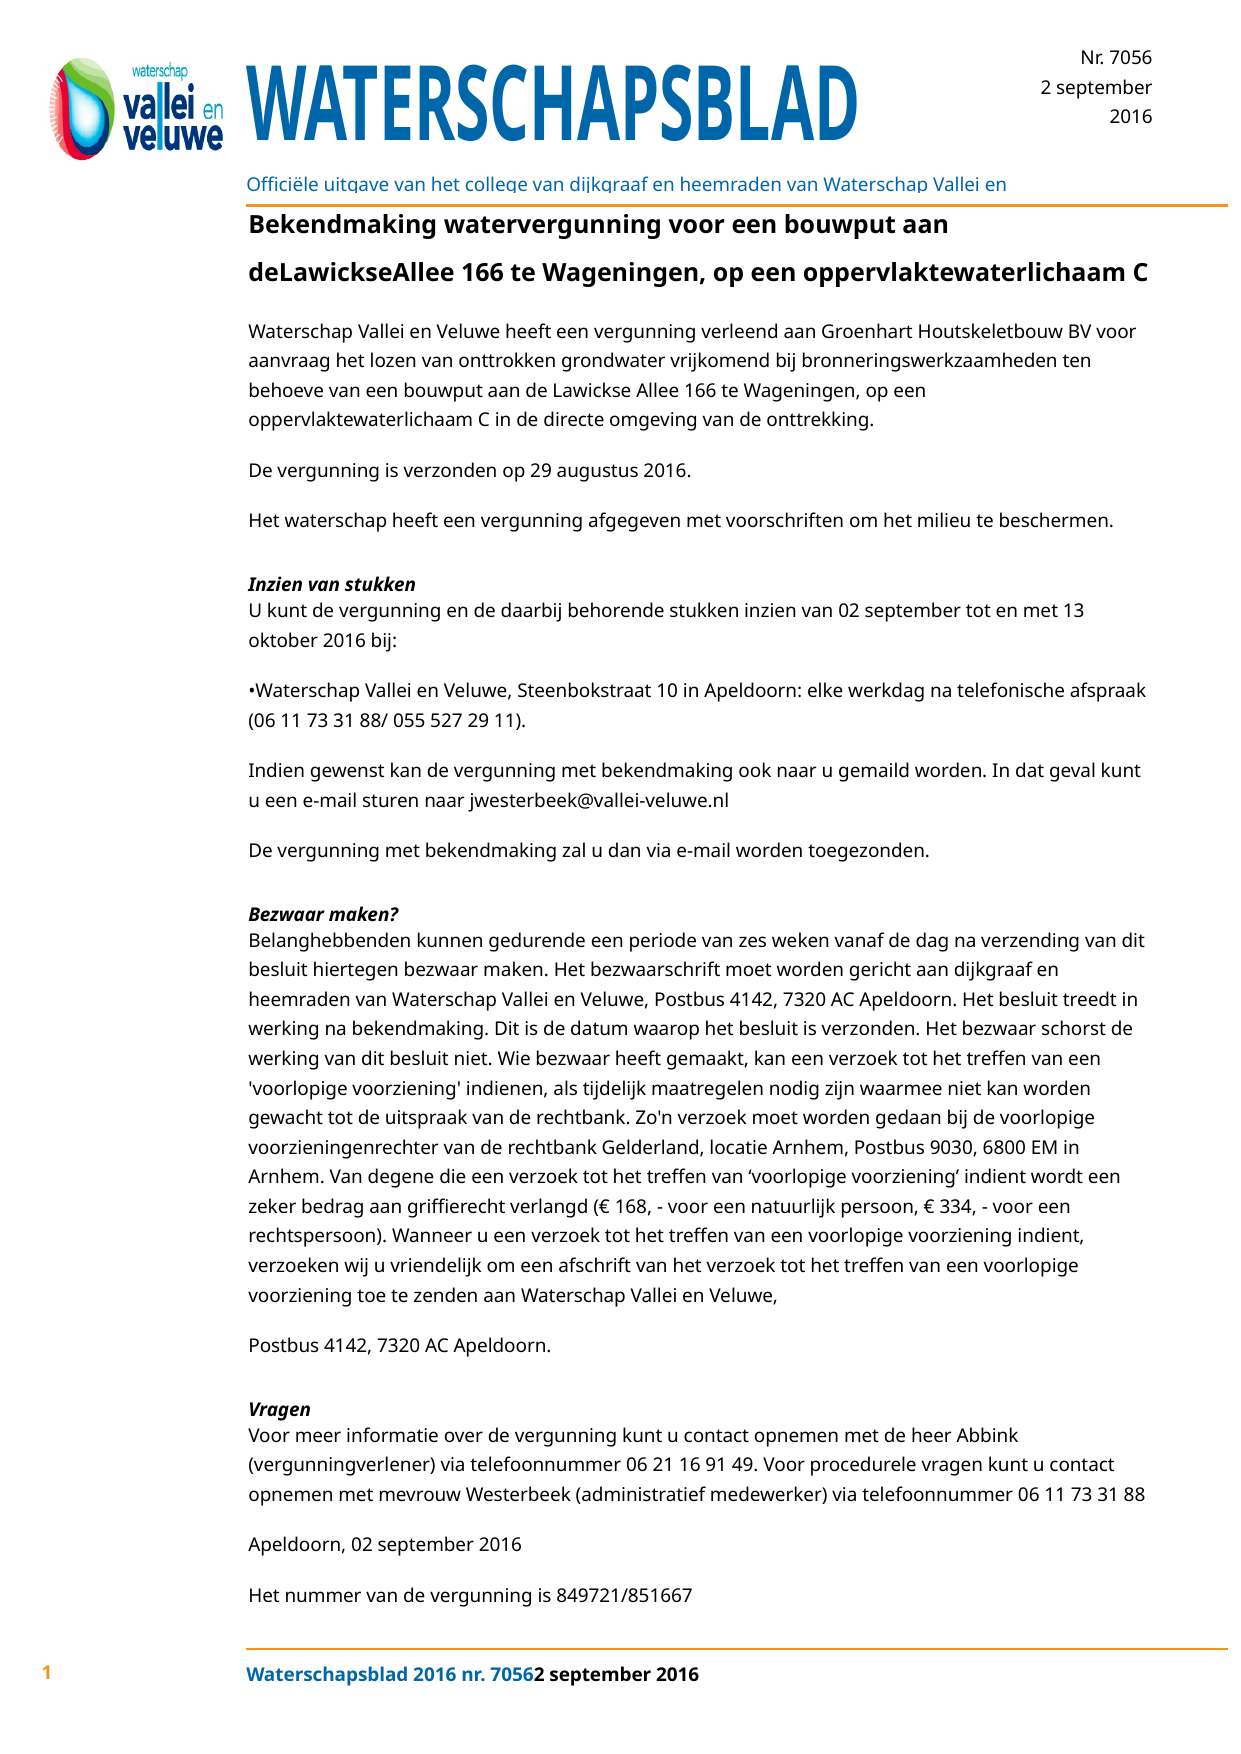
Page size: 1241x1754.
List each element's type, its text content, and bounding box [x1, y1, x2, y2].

text Postbus 4142, 7320 AC Apeldoorn. [248, 1332, 1152, 1358]
picture [41, 47, 231, 172]
text •Waterschap Vallei en Veluwe, Steenbokstraat 10 in Apeldoorn: elke werkdag na telefonische afspraak (06 11 73 31 88/ 055 527 29 11). [248, 677, 1152, 732]
text De vergunning is verzonden op 29 augustus 2016. [248, 457, 1152, 483]
text Bekendmaking watervergunning voor een bouwput aan deLawickseAllee 166 te Wageningen, op een oppervlaktewaterlichaam C [248, 207, 1152, 288]
text Vragen [248, 1396, 1152, 1422]
text Apeldoorn, 02 september 2016 [248, 1532, 1152, 1557]
text Waterschap Vallei en Veluwe heeft een vergunning verleend aan Groenhart Houtskeletbouw BV voor aanvraag het lozen van onttrokken grondwater vrijkomend bij bronneringswerkzaamheden ten behoeve van een bouwput aan de Lawickse Allee 166 te Wageningen, op een oppervlaktewaterlichaam C in de directe omgeving van de onttrekking. [248, 318, 1152, 432]
text Voor meer informatie over de vergunning kunt u contact opnemen met de heer Abbink (vergunningverlener) via telefoonnummer 06 21 16 91 49. Voor procedurele vragen kunt u contact opnemen met mevrouw Westerbeek (administratief medewerker) via telefoonnummer 06 11 73 31 88 [248, 1422, 1152, 1507]
text Inzien van stukken [248, 571, 1152, 597]
text Belanghebbenden kunnen gedurende een periode van zes weken vanaf de dag na verzending van dit besluit hiertegen bezwaar maken. Het bezwaarschrift moet worden gericht aan dijkgraaf en heemraden van Waterschap Vallei en Veluwe, Postbus 4142, 7320 AC Apeldoorn. Het besluit treedt in werking na bekendmaking. Dit is de datum waarop het besluit is verzonden. Het bezwaar schorst de werking van dit besluit niet. Wie bezwaar heeft gemaakt, kan een verzoek tot het treffen van een 'voorlopige voorziening' indienen, als tijdelijk maatregelen nodig zijn waarmee niet kan worden gewacht tot de uitspraak van de rechtbank. Zo'n verzoek moet worden gedaan bij de voorlopige voorzieningenrechter van de rechtbank Gelderland, locatie Arnhem, Postbus 9030, 6800 EM in Arnhem. Van degene die een verzoek tot het treffen van ‘voorlopige voorziening’ indient wordt een zeker bedrag aan griffierecht verlangd (€ 168, - voor een natuurlijk persoon, € 334, - voor een rechtspersoon). Wanneer u een verzoek tot het treffen van een voorlopige voorziening indient, verzoeken wij u vriendelijk om een afschrift van het verzoek tot het treffen van een voorlopige voorziening toe te zenden aan Waterschap Vallei en Veluwe, [248, 927, 1152, 1308]
text De vergunning met bekendmaking zal u dan via e-mail worden toegezonden. [248, 837, 1152, 863]
text Het waterschap heeft een vergunning afgegeven met voorschriften om het milieu te beschermen. [248, 507, 1152, 533]
text Bezwaar maken? [248, 901, 1152, 927]
text Het nummer van de vergunning is 849721/851667 [248, 1582, 1152, 1608]
text U kunt de vergunning en de daarbij behorende stukken inzien van 02 september tot en met 13 oktober 2016 bij: [248, 597, 1152, 652]
text Indien gewenst kan de vergunning met bekendmaking ook naar u gemaild worden. In dat geval kunt u een e-mail sturen naar jwesterbeek@vallei-veluwe.nl [248, 757, 1152, 812]
